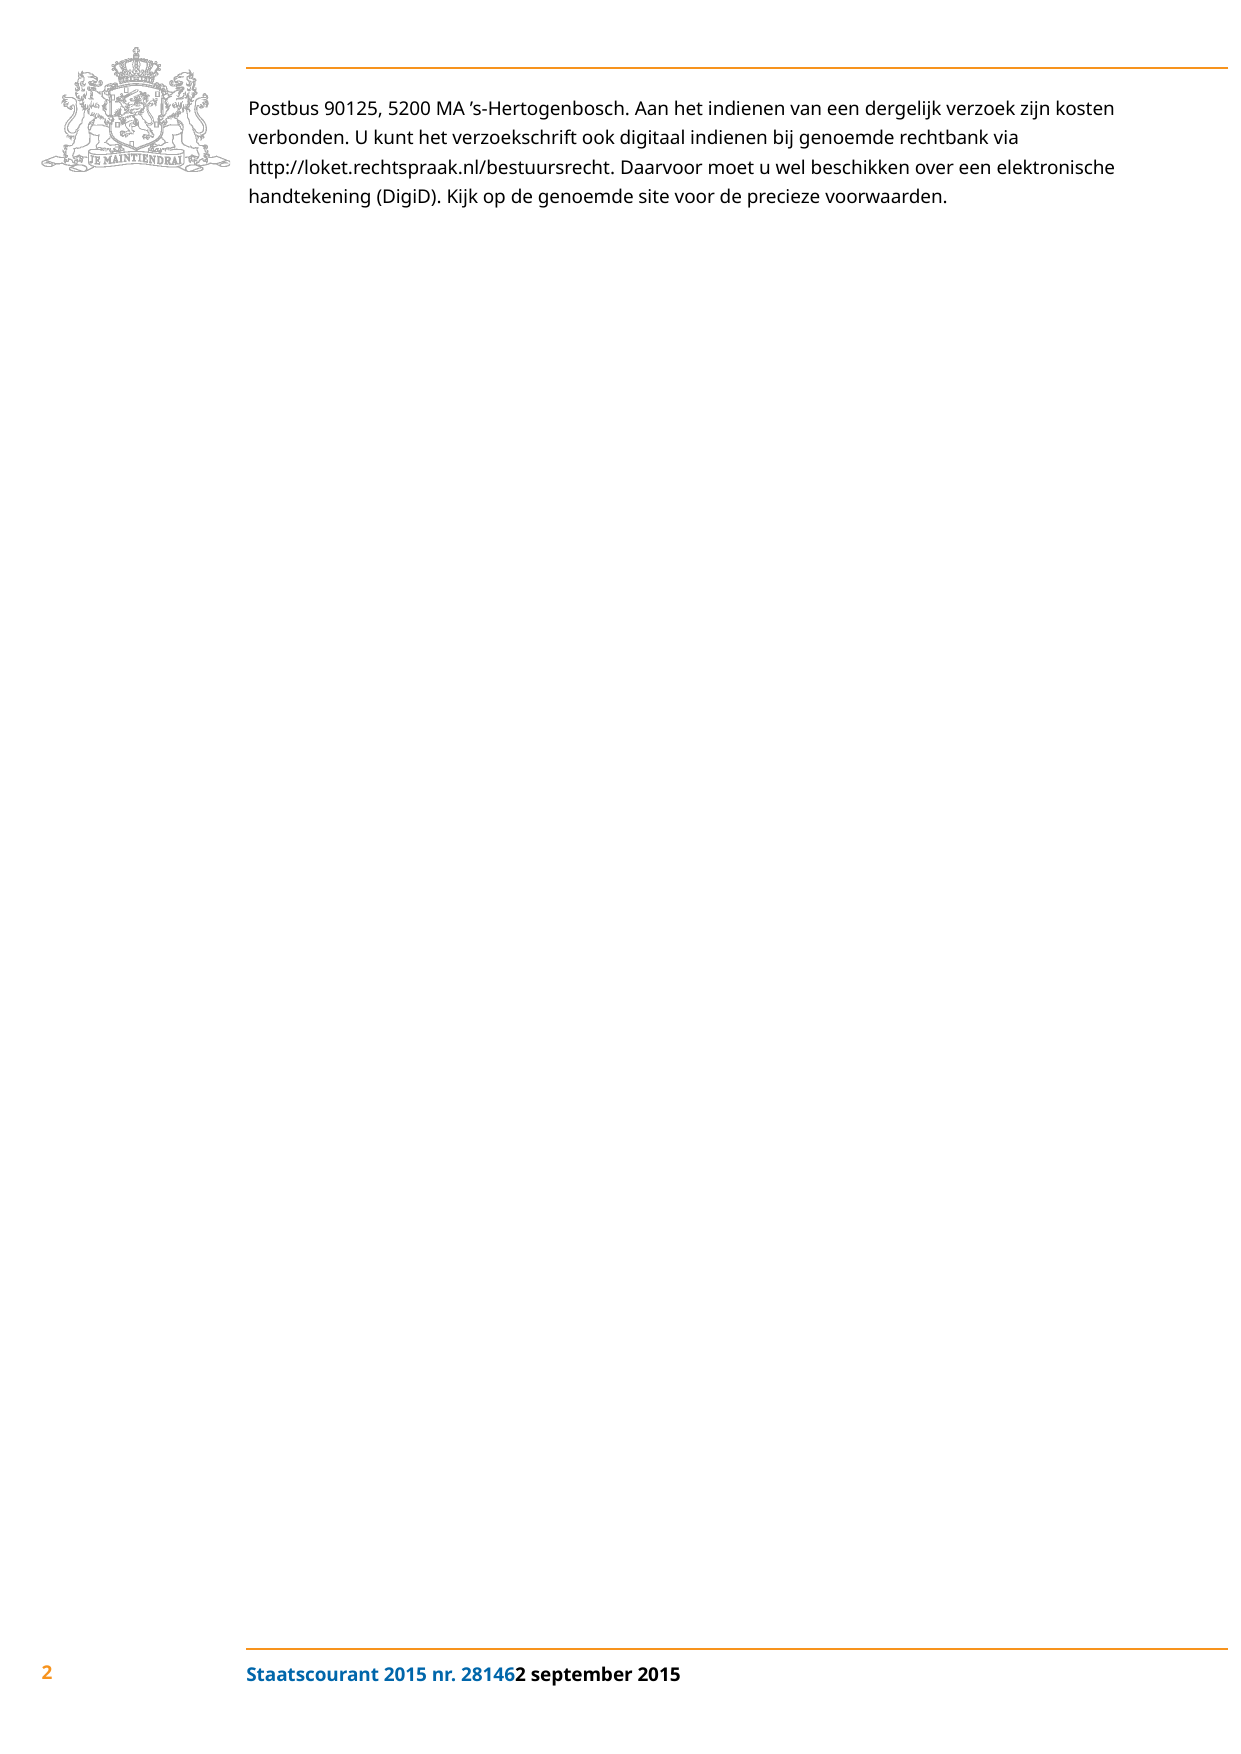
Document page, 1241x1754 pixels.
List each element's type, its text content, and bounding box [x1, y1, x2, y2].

text Postbus 90125, 5200 MA ’s-Hertogenbosch. Aan het indienen van een dergelijk verzoek zijn kosten verbonden. U kunt het verzoekschrift ook digitaal indienen bij genoemde rechtbank via http://loket.rechtspraak.nl/bestuursrecht. Daarvoor moet u wel beschikken over een elektronische handtekening (DigiD). Kijk op de genoemde site voor de precieze voorwaarden. [248, 95, 1152, 209]
picture [41, 47, 231, 172]
